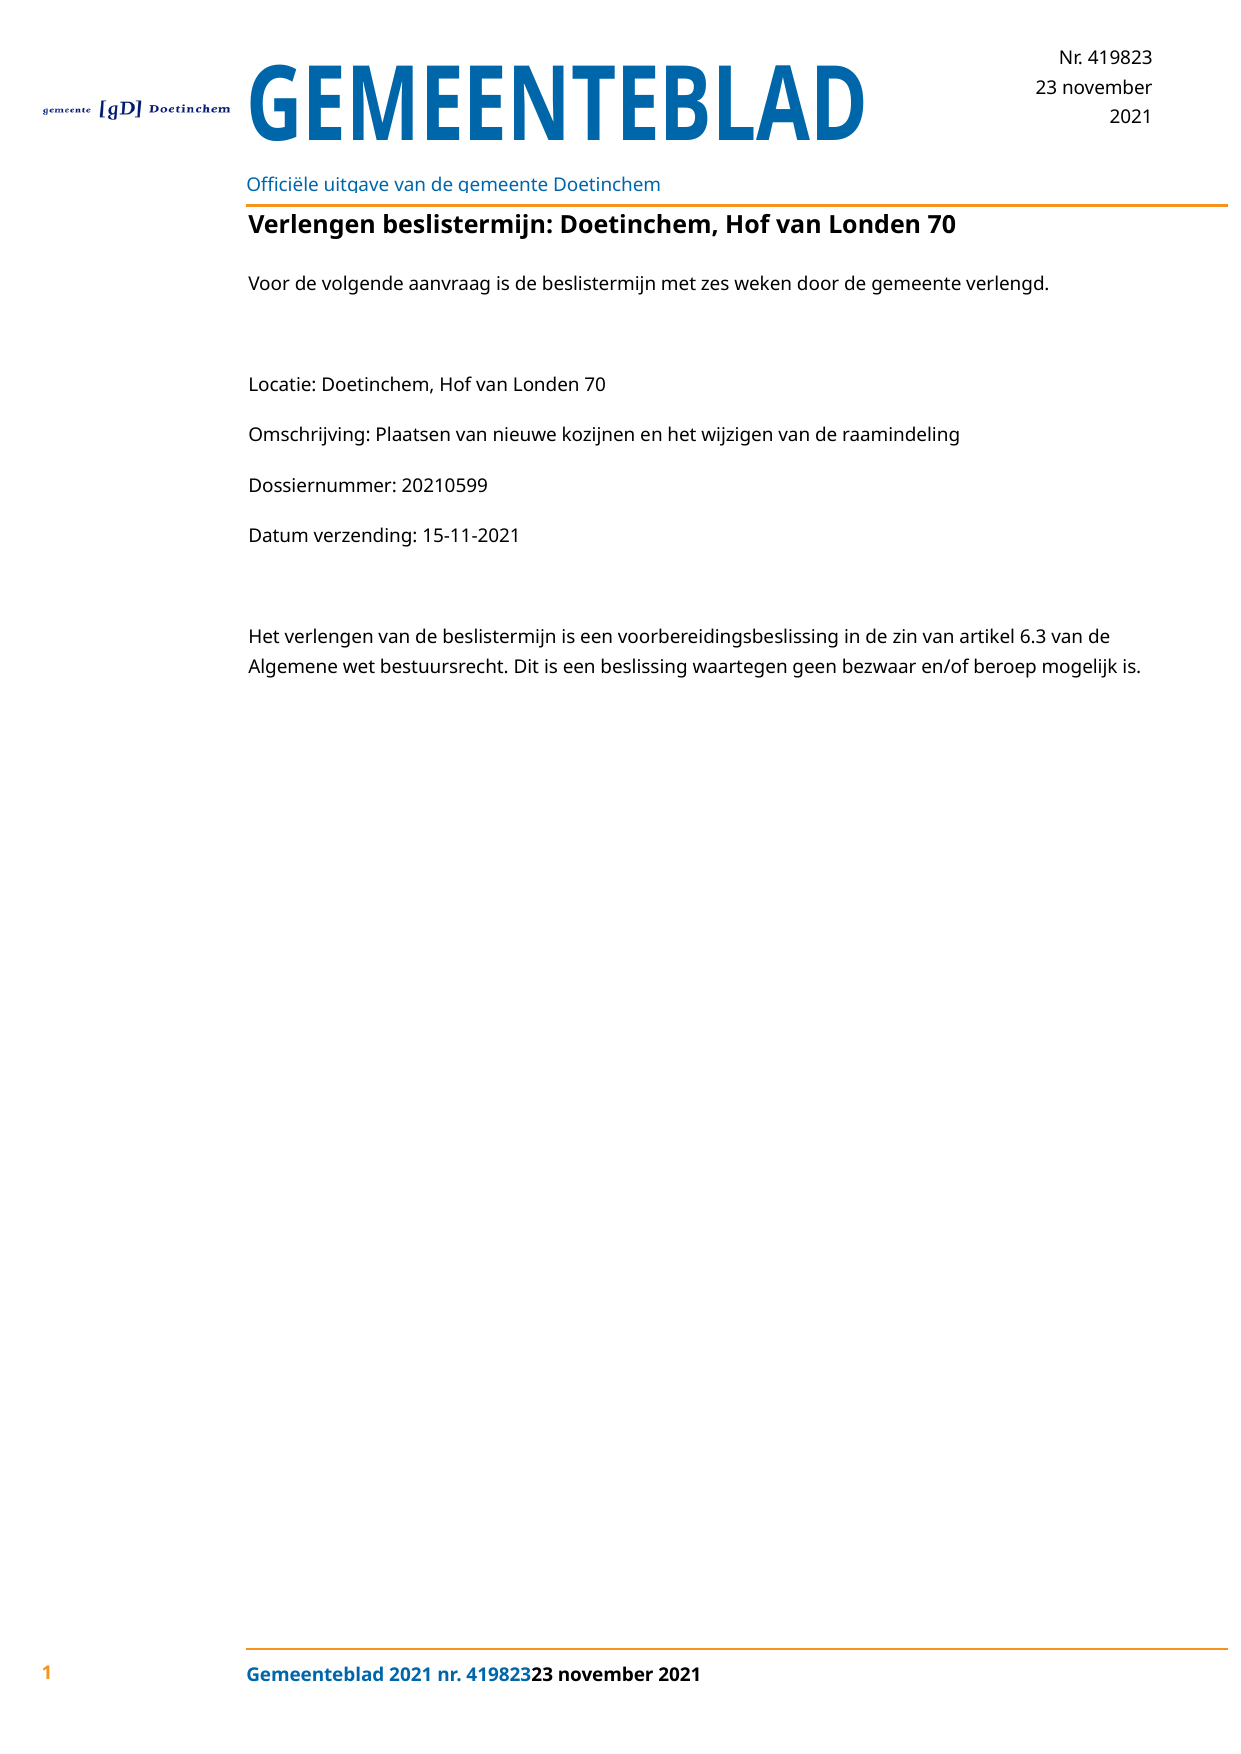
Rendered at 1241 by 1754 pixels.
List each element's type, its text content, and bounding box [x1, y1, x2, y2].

text Omschrijving: Plaatsen van nieuwe kozijnen en het wijzigen van de raamindeling [248, 422, 1152, 447]
text Het verlengen van de beslistermijn is een voorbereidingsbeslissing in de zin van artikel 6.3 van de Algemene wet bestuursrecht. Dit is een beslissing waartegen geen bezwaar en/of beroep mogelijk is. [248, 623, 1152, 678]
text Verlengen beslistermijn: Doetinchem, Hof van Londen 70 [248, 207, 1152, 241]
text Datum verzending: 15-11-2021 [248, 522, 1152, 548]
text Dossiernummer: 20210599 [248, 472, 1152, 498]
text Voor de volgende aanvraag is de beslistermijn met zes weken door de gemeente verlengd. [248, 270, 1152, 296]
text Locatie: Doetinchem, Hof van Londen 70 [248, 371, 1152, 397]
picture [41, 47, 231, 172]
